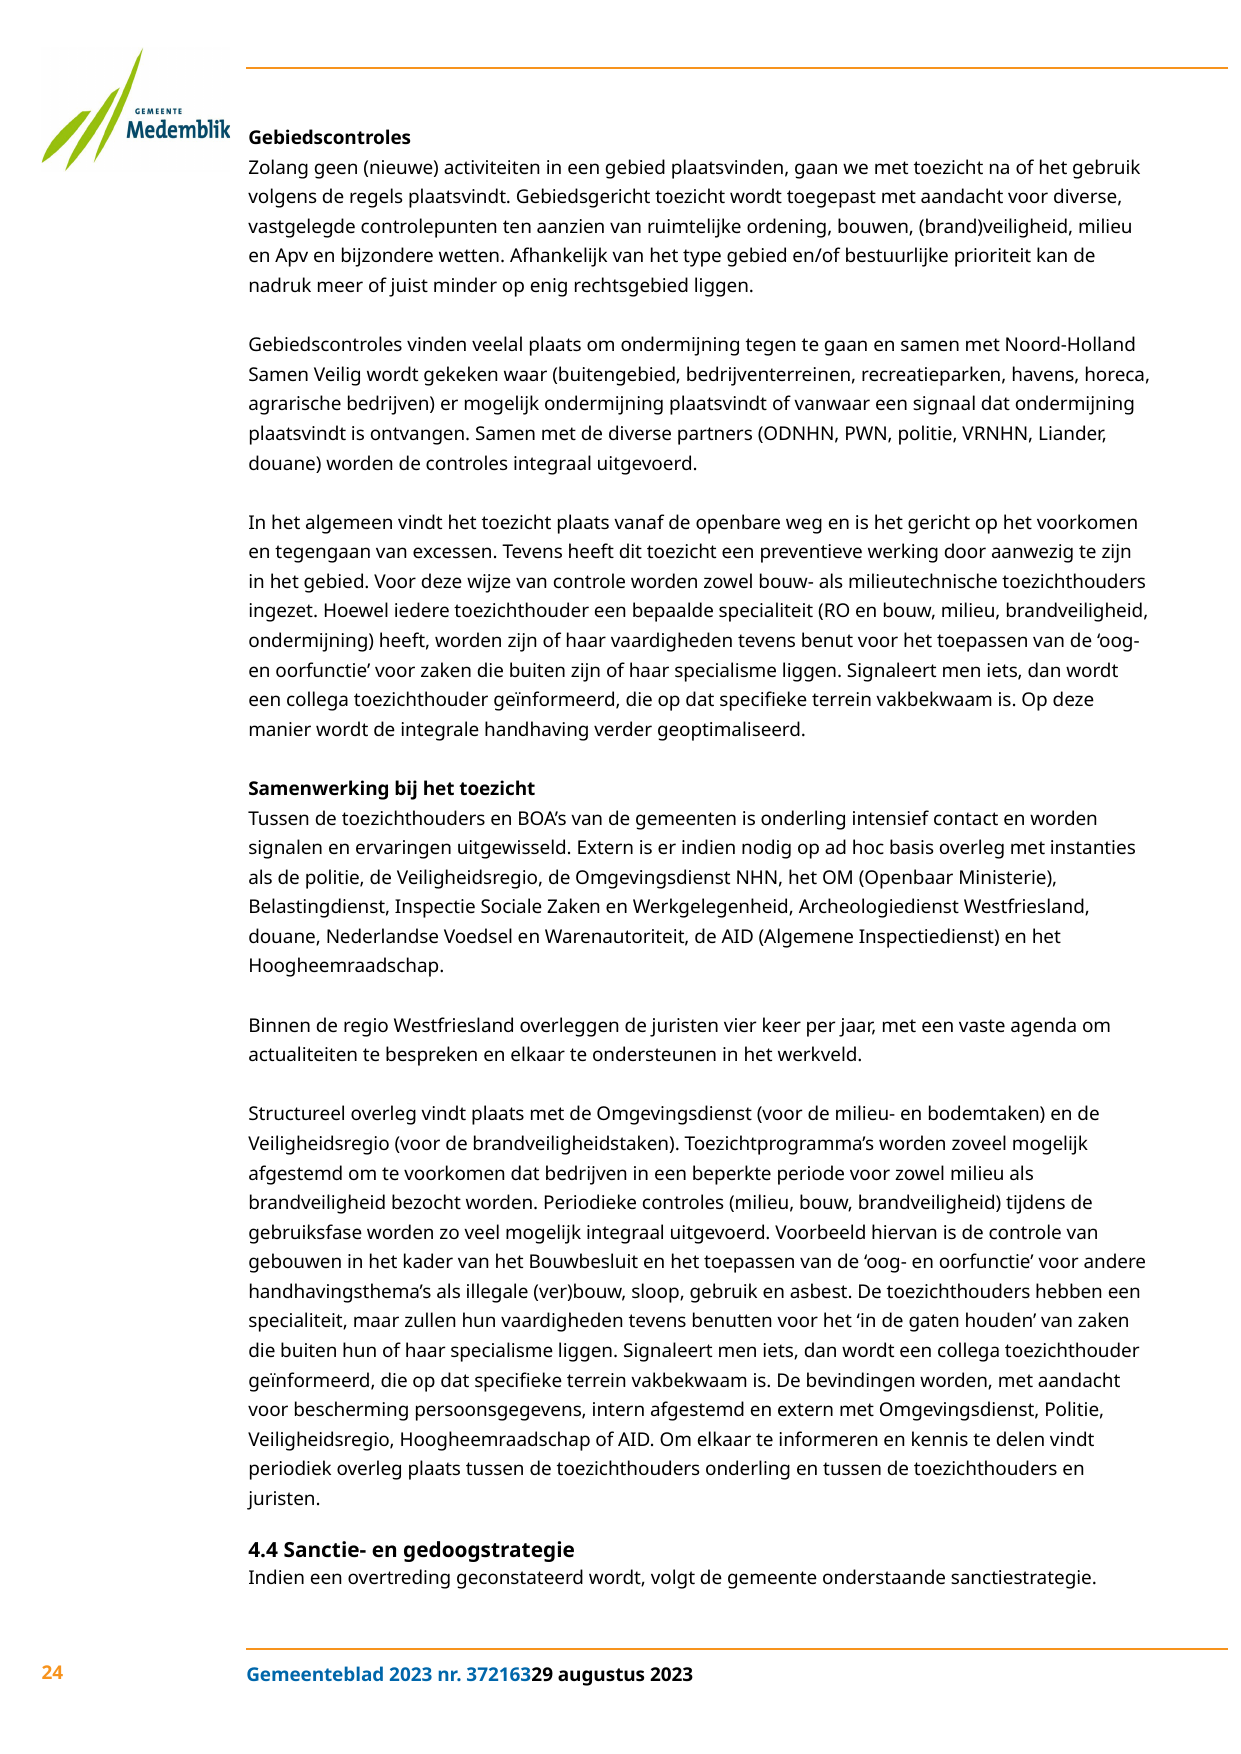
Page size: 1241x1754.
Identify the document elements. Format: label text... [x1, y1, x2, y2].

text Structureel overleg vindt plaats met de Omgevingsdienst (voor de milieu- en bodemtaken) en de Veiligheidsregio (voor de brandveiligheidstaken). Toezichtprogramma’s worden zoveel mogelijk afgestemd om te voorkomen dat bedrijven in een beperkte periode voor zowel milieu als brandveiligheid bezocht worden. Periodieke controles (milieu, bouw, brandveiligheid) tijdens de gebruiksfase worden zo veel mogelijk integraal uitgevoerd. Voorbeeld hiervan is de controle van gebouwen in het kader van het Bouwbesluit en het toepassen van de ‘oog- en oorfunctie’ voor andere handhavingsthema’s als illegale (ver)bouw, sloop, gebruik en asbest. De toezichthouders hebben een specialiteit, maar zullen hun vaardigheden tevens benutten voor het ‘in de gaten houden’ van zaken die buiten hun of haar specialisme liggen. Signaleert men iets, dan wordt een collega toezichthouder geïnformeerd, die op dat specifieke terrein vakbekwaam is. De bevindingen worden, met aandacht voor bescherming persoonsgegevens, intern afgestemd en extern met Omgevingsdienst, Politie, Veiligheidsregio, Hoogheemraadschap of AID. Om elkaar te informeren en kennis te delen vindt periodiek overleg plaats tussen de toezichthouders onderling en tussen de toezichthouders en juristen. [248, 1101, 1152, 1511]
picture [41, 47, 231, 172]
text Gebiedscontroles [248, 124, 1152, 150]
text Samenwerking bij het toezicht [248, 775, 1152, 801]
text Tussen de toezichthouders en BOA’s van de gemeenten is onderling intensief contact en worden signalen en ervaringen uitgewisseld. Extern is er indien nodig op ad hoc basis overleg met instanties als de politie, de Veiligheidsregio, de Omgevingsdienst NHN, het OM (Openbaar Ministerie), Belastingdienst, Inspectie Sociale Zaken en Werkgelegenheid, Archeologiedienst Westfriesland, douane, Nederlandse Voedsel en Warenautoriteit, de AID (Algemene Inspectiedienst) en het Hoogheemraadschap. [248, 805, 1152, 978]
text Indien een overtreding geconstateerd wordt, volgt de gemeente onderstaande sanctiestrategie. [248, 1564, 1152, 1590]
text Gebiedscontroles vinden veelal plaats om ondermijning tegen te gaan en samen met Noord-Holland Samen Veilig wordt gekeken waar (buitengebied, bedrijventerreinen, recreatieparken, havens, horeca, agrarische bedrijven) er mogelijk ondermijning plaatsvindt of vanwaar een signaal dat ondermijning plaatsvindt is ontvangen. Samen met de diverse partners (ODNHN, PWN, politie, VRNHN, Liander, douane) worden de controles integraal uitgevoerd. [248, 331, 1152, 476]
text 4.4 Sanctie- en gedoogstrategie [248, 1536, 1152, 1564]
text Binnen de regio Westfriesland overleggen de juristen vier keer per jaar, met een vaste agenda om actualiteiten te bespreken en elkaar te ondersteunen in het werkveld. [248, 1012, 1152, 1067]
text Zolang geen (nieuwe) activiteiten in een gebied plaatsvinden, gaan we met toezicht na of het gebruik volgens de regels plaatsvindt. Gebiedsgericht toezicht wordt toegepast met aandacht voor diverse, vastgelegde controlepunten ten aanzien van ruimtelijke ordening, bouwen, (brand)veiligheid, milieu en Apv en bijzondere wetten. Afhankelijk van het type gebied en/of bestuurlijke prioriteit kan de nadruk meer of juist minder op enig rechtsgebied liggen. [248, 154, 1152, 298]
text In het algemeen vindt het toezicht plaats vanaf de openbare weg en is het gericht op het voorkomen en tegengaan van excessen. Tevens heeft dit toezicht een preventieve werking door aanwezig te zijn in het gebied. Voor deze wijze van controle worden zowel bouw- als milieutechnische toezichthouders ingezet. Hoewel iedere toezichthouder een bepaalde specialiteit (RO en bouw, milieu, brandveiligheid, ondermijning) heeft, worden zijn of haar vaardigheden tevens benut voor het toepassen van de ‘oog- en oorfunctie’ voor zaken die buiten zijn of haar specialisme liggen. Signaleert men iets, dan wordt een collega toezichthouder geïnformeerd, die op dat specifieke terrein vakbekwaam is. Op deze manier wordt de integrale handhaving verder geoptimaliseerd. [248, 509, 1152, 742]
